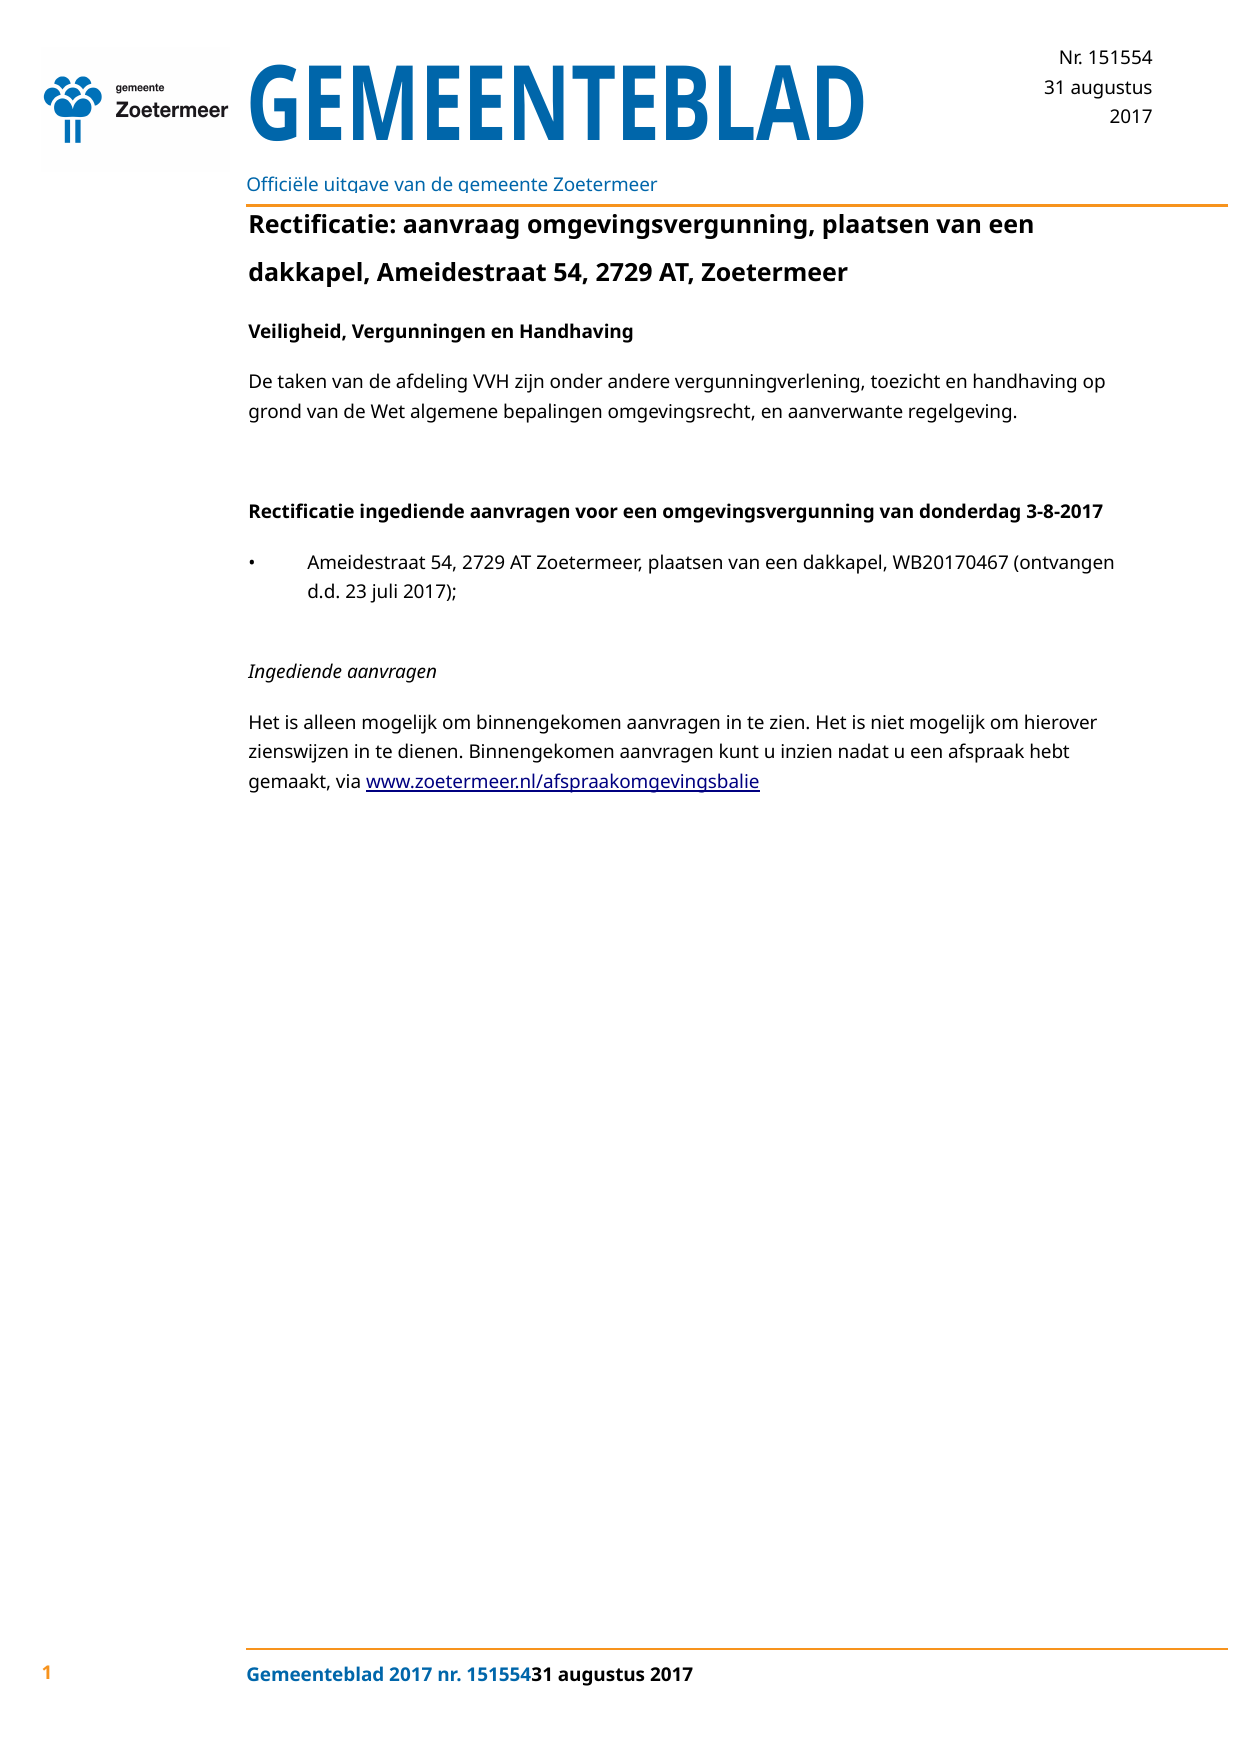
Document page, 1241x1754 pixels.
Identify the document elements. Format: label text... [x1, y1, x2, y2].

text Het is alleen mogelijk om binnengekomen aanvragen in te zien. Het is niet mogelijk om hierover zienswijzen in te dienen. Binnengekomen aanvragen kunt u inzien nadat u een afspraak hebt gemaakt, via www.zoetermeer.nl/afspraakomgevingsbalie [248, 709, 1152, 794]
text Rectificatie: aanvraag omgevingsvergunning, plaatsen van een dakkapel, Ameidestraat 54, 2729 AT, Zoetermeer [248, 207, 1152, 288]
text De taken van de afdeling VVH zijn onder andere vergunningverlening, toezicht en handhaving op grond van de Wet algemene bepalingen omgevingsrecht, en aanverwante regelgeving. [248, 368, 1152, 424]
text Ingediende aanvragen [248, 659, 1152, 684]
list Ameidestraat 54, 2729 AT Zoetermeer, plaatsen van een dakkapel, WB20170467 (ontvangen d.d. 23 juli 2017); [248, 549, 1152, 604]
picture [41, 47, 231, 172]
text Rectificatie ingediende aanvragen voor een omgevingsvergunning van donderdag 3-8-2017 [248, 499, 1152, 524]
text Veiligheid, Vergunningen en Handhaving [248, 318, 1152, 344]
